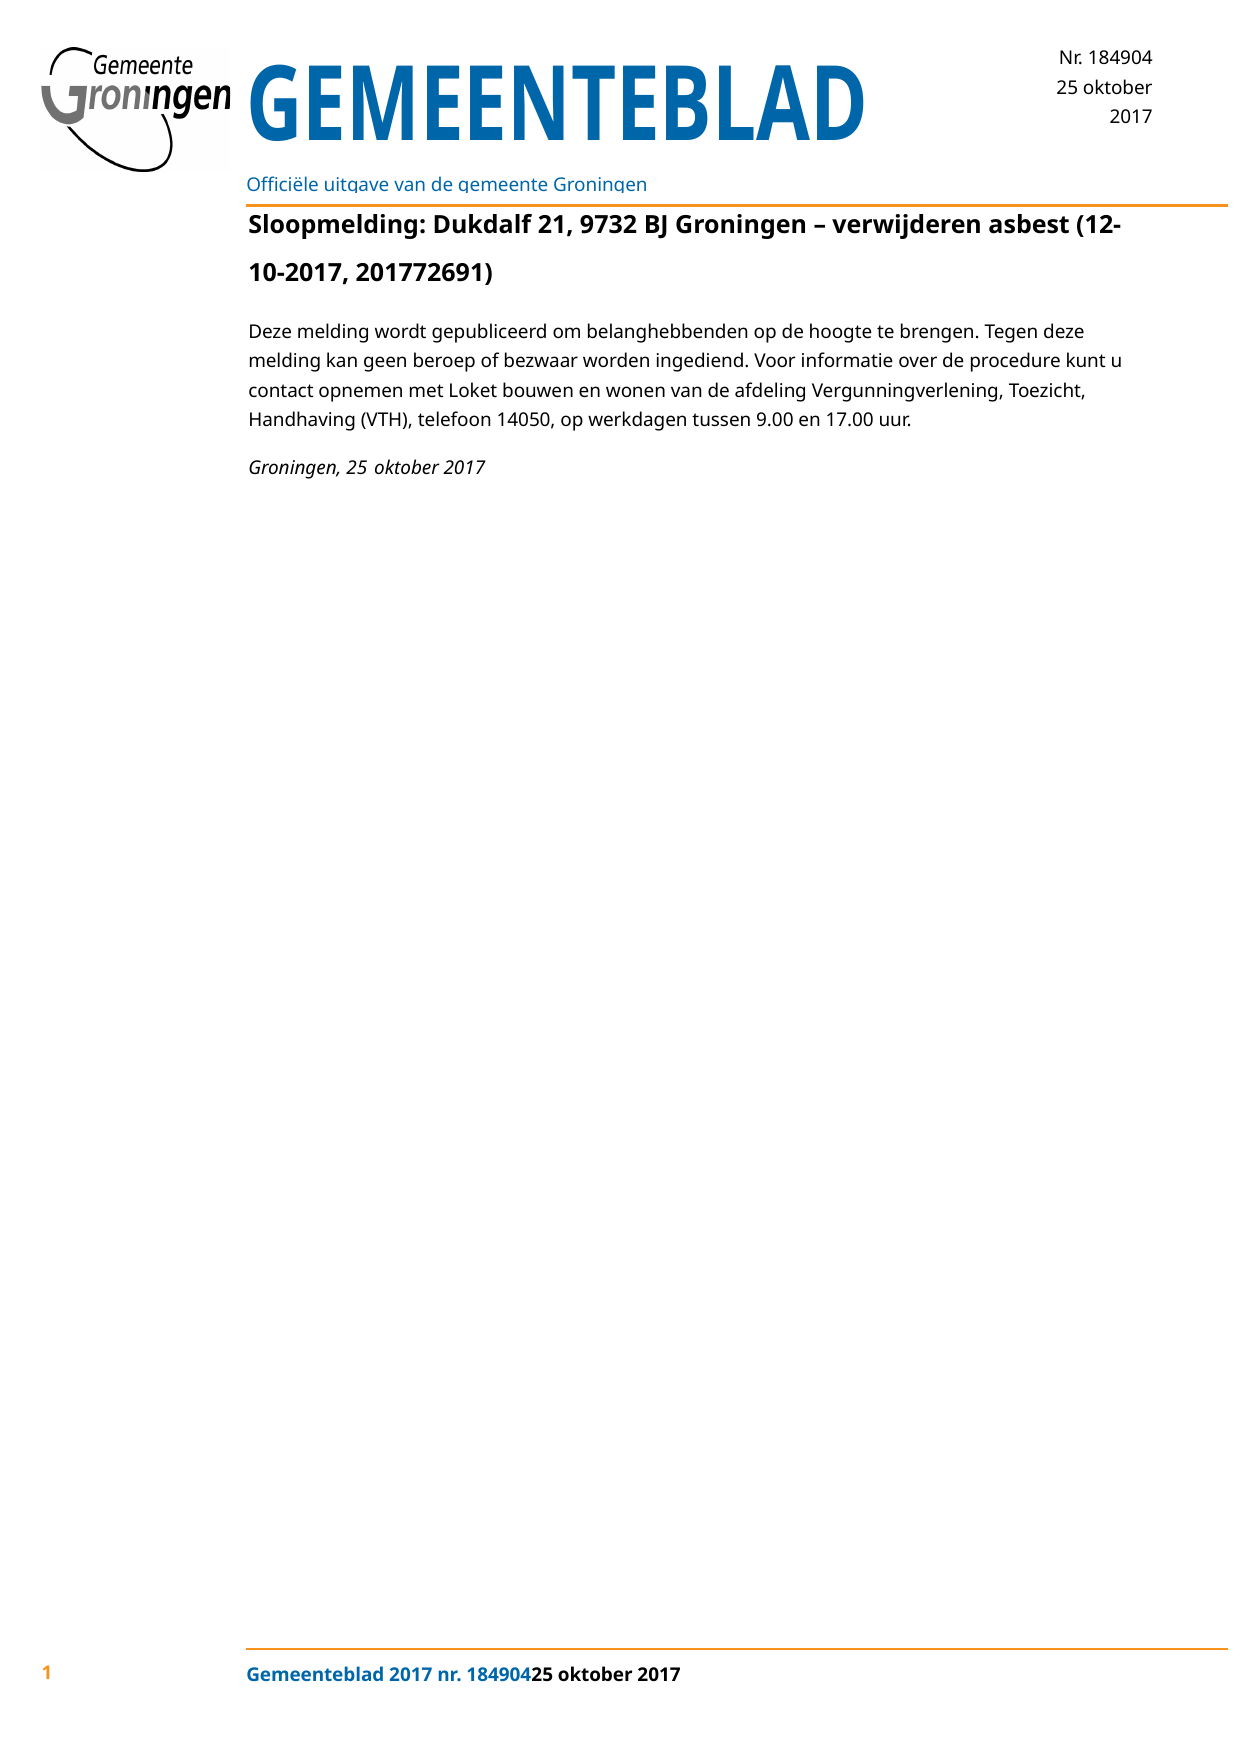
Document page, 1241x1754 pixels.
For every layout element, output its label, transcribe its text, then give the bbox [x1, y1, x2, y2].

picture [41, 47, 231, 172]
text Groningen, 25 oktober 2017 [248, 454, 1152, 480]
text Sloopmelding: Dukdalf 21, 9732 BJ Groningen – verwijderen asbest (12-10-2017, 201772691) [248, 207, 1152, 288]
text Deze melding wordt gepubliceerd om belanghebbenden op de hoogte te brengen. Tegen deze melding kan geen beroep of bezwaar worden ingediend. Voor informatie over de procedure kunt u contact opnemen met Loket bouwen en wonen van de afdeling Vergunningverlening, Toezicht, Handhaving (VTH), telefoon 14050, op werkdagen tussen 9.00 en 17.00 uur. [248, 318, 1152, 432]
